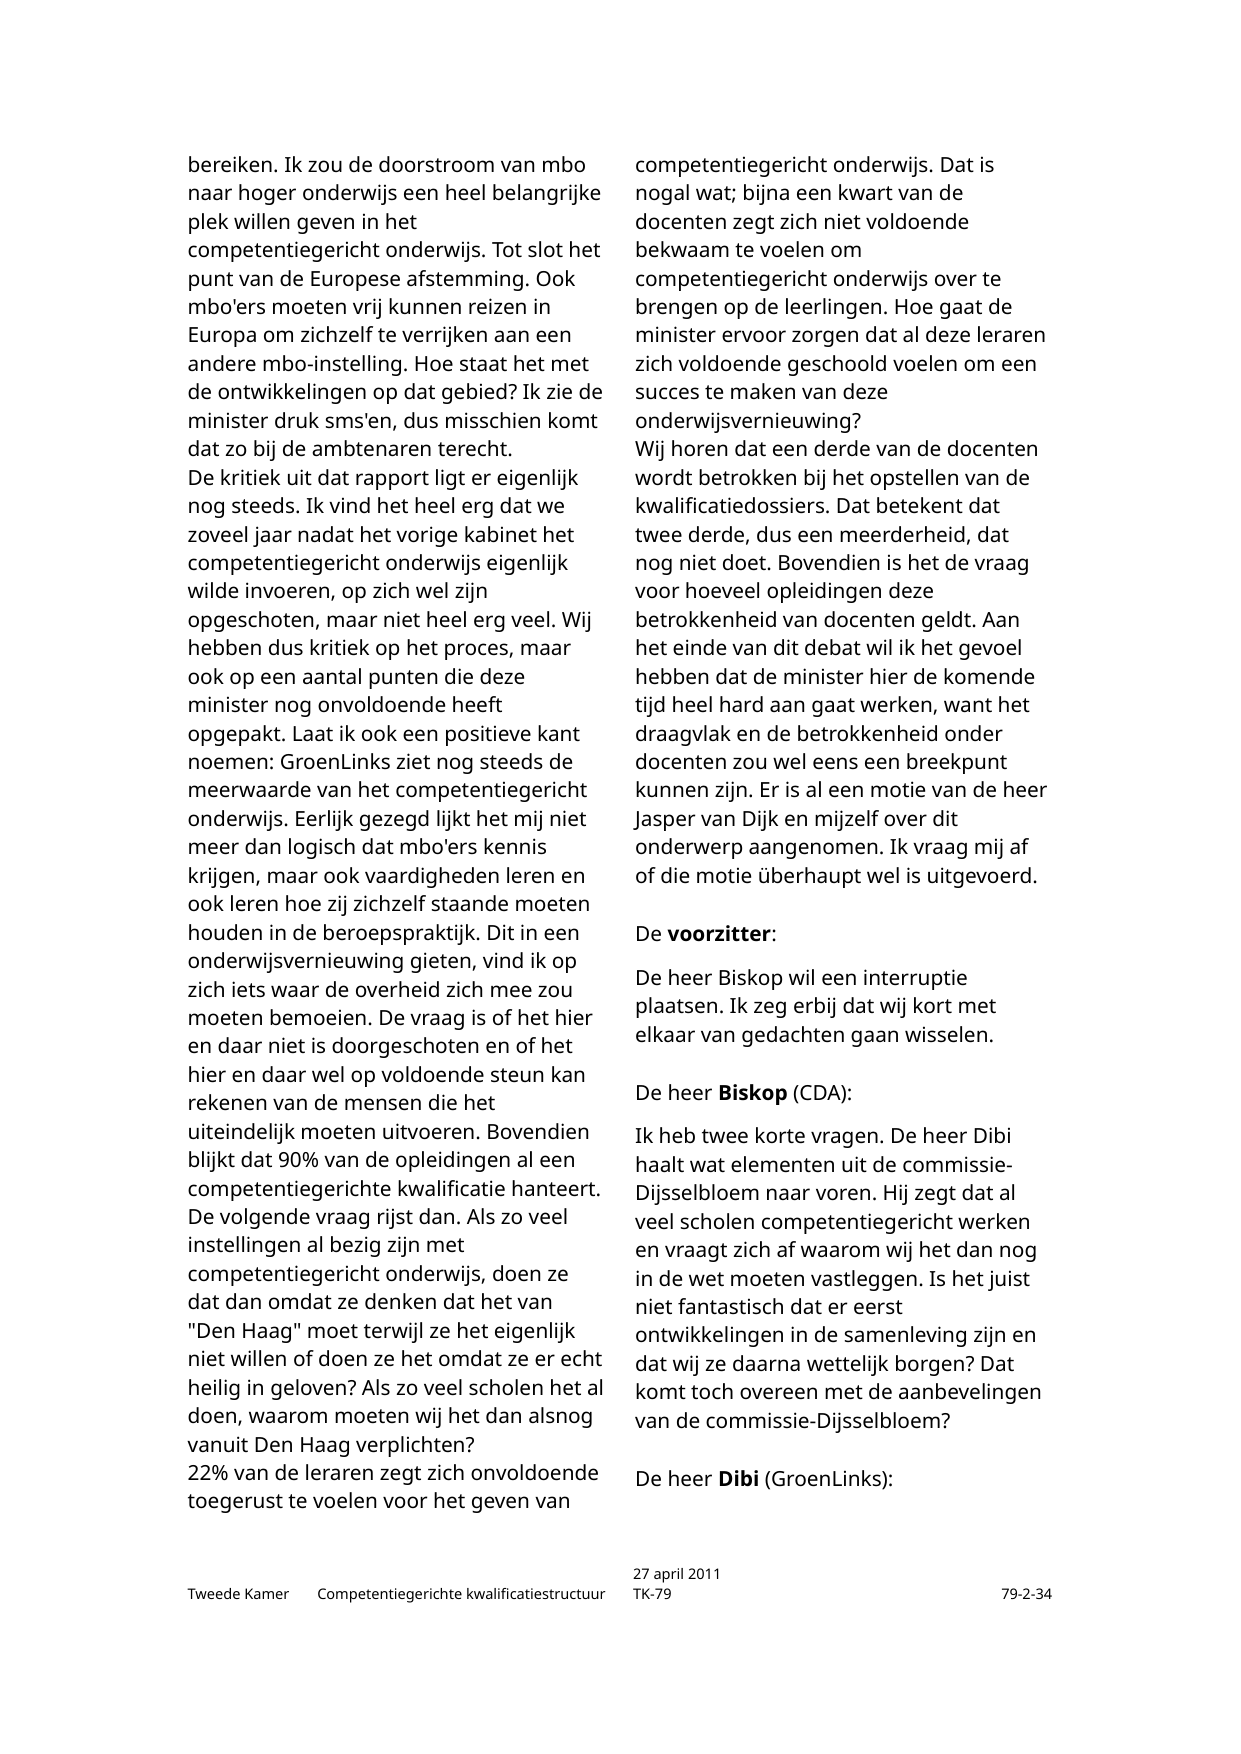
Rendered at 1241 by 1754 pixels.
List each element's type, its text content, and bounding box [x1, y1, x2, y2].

text 22% van de leraren zegt zich onvoldoende toegerust te voelen voor het geven van [187, 1458, 605, 1515]
text De kritiek uit dat rapport ligt er eigenlijk nog steeds. Ik vind het heel erg dat we zoveel jaar nadat het vorige kabinet het competentiegericht onderwijs eigenlijk wilde invoeren, op zich wel zijn opgeschoten, maar niet heel erg veel. Wij hebben dus kritiek op het proces, maar ook op een aantal punten die deze minister nog onvoldoende heeft opgepakt. Laat ik ook een positieve kant noemen: GroenLinks ziet nog steeds de meerwaarde van het competentiegericht onderwijs. Eerlijk gezegd lijkt het mij niet meer dan logisch dat mbo'ers kennis krijgen, maar ook vaardigheden leren en ook leren hoe zij zichzelf staande moeten houden in de beroepspraktijk. Dit in een onderwijsvernieuwing gieten, vind ik op zich iets waar de overheid zich mee zou moeten bemoeien. De vraag is of het hier en daar niet is doorgeschoten en of het hier en daar wel op voldoende steun kan rekenen van de mensen die het uiteindelijk moeten uitvoeren. Bovendien blijkt dat 90% van de opleidingen al een competentiegerichte kwalificatie hanteert. De volgende vraag rijst dan. Als zo veel instellingen al bezig zijn met competentiegericht onderwijs, doen ze dat dan omdat ze denken dat het van "Den Haag" moet terwijl ze het eigenlijk niet willen of doen ze het omdat ze er echt heilig in geloven? Als zo veel scholen het al doen, waarom moeten wij het dan alsnog vanuit Den Haag verplichten? [187, 463, 605, 1458]
text Ik heb twee korte vragen. De heer Dibi haalt wat elementen uit de commissie-Dijsselbloem naar voren. Hij zegt dat al veel scholen competentiegericht werken en vraagt zich af waarom wij het dan nog in de wet moeten vastleggen. Is het juist niet fantastisch dat er eerst ontwikkelingen in de samenleving zijn en dat wij ze daarna wettelijk borgen? Dat komt toch overeen met de aanbevelingen van de commissie-Dijsselbloem? [635, 1122, 1053, 1434]
text competentiegericht onderwijs. Dat is nogal wat; bijna een kwart van de docenten zegt zich niet voldoende bekwaam te voelen om competentiegericht onderwijs over te brengen op de leerlingen. Hoe gaat de minister ervoor zorgen dat al deze leraren zich voldoende geschoold voelen om een succes te maken van deze onderwijsvernieuwing? [635, 150, 1053, 434]
text Wij horen dat een derde van de docenten wordt betrokken bij het opstellen van de kwalificatiedossiers. Dat betekent dat twee derde, dus een meerderheid, dat nog niet doet. Bovendien is het de vraag voor hoeveel opleidingen deze betrokkenheid van docenten geldt. Aan het einde van dit debat wil ik het gevoel hebben dat de minister hier de komende tijd heel hard aan gaat werken, want het draagvlak en de betrokkenheid onder docenten zou wel eens een breekpunt kunnen zijn. Er is al een motie van de heer Jasper van Dijk en mijzelf over dit onderwerp aangenomen. Ik vraag mij af of die motie überhaupt wel is uitgevoerd. [635, 434, 1053, 889]
text De heer Biskop wil een interruptie plaatsen. Ik zeg erbij dat wij kort met elkaar van gedachten gaan wisselen. [635, 963, 1053, 1048]
text De voorzitter: [635, 919, 1053, 948]
text De heer Biskop (CDA): [635, 1078, 1053, 1107]
text De heer Dibi (GroenLinks): [635, 1464, 1053, 1493]
text bereiken. Ik zou de doorstroom van mbo naar hoger onderwijs een heel belangrijke plek willen geven in het competentiegericht onderwijs. Tot slot het punt van de Europese afstemming. Ook mbo'ers moeten vrij kunnen reizen in Europa om zichzelf te verrijken aan een andere mbo-instelling. Hoe staat het met de ontwikkelingen op dat gebied? Ik zie de minister druk sms'en, dus misschien komt dat zo bij de ambtenaren terecht. [187, 150, 605, 463]
